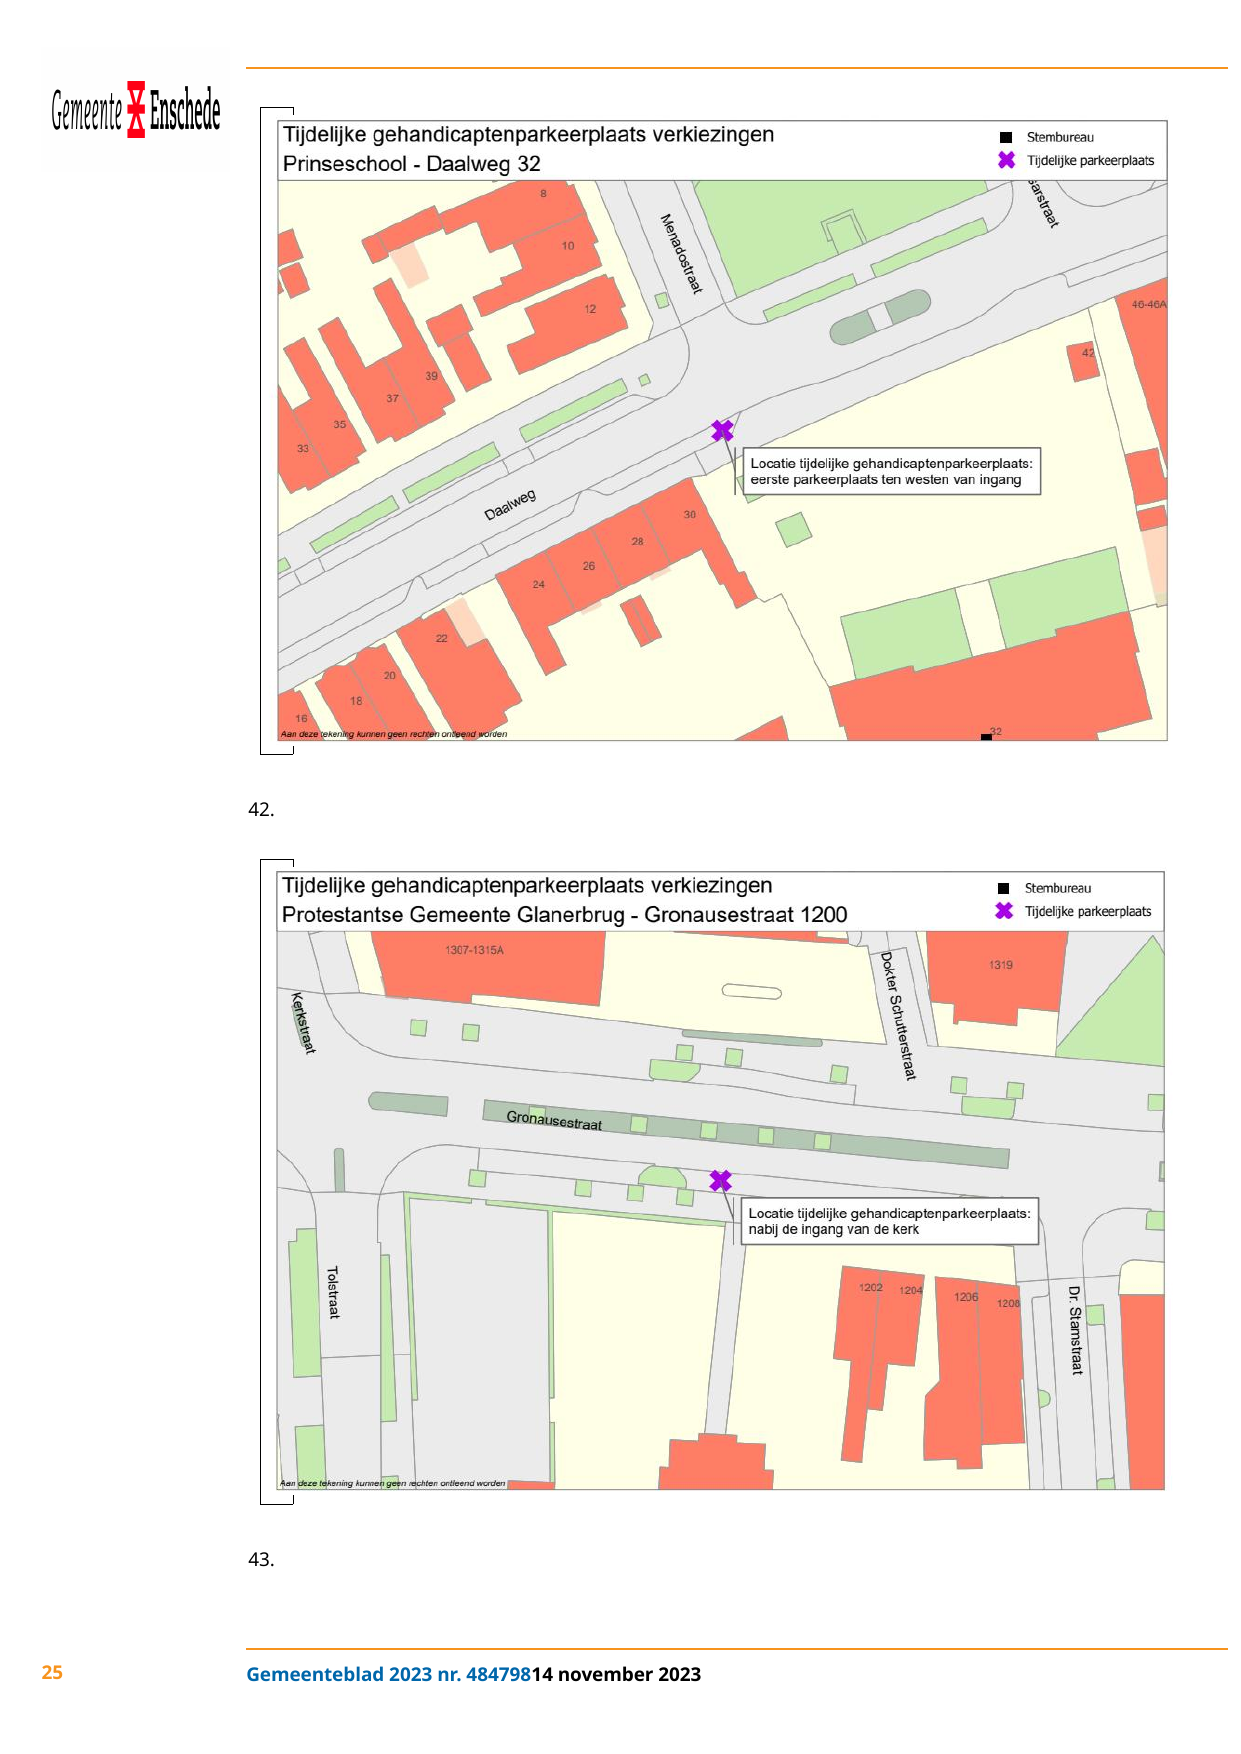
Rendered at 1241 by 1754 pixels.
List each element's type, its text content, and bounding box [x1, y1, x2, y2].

text 43. [248, 1546, 1152, 1572]
picture [41, 47, 231, 172]
picture [268, 115, 1173, 746]
picture [268, 867, 1173, 1495]
text 42. [248, 796, 1152, 822]
